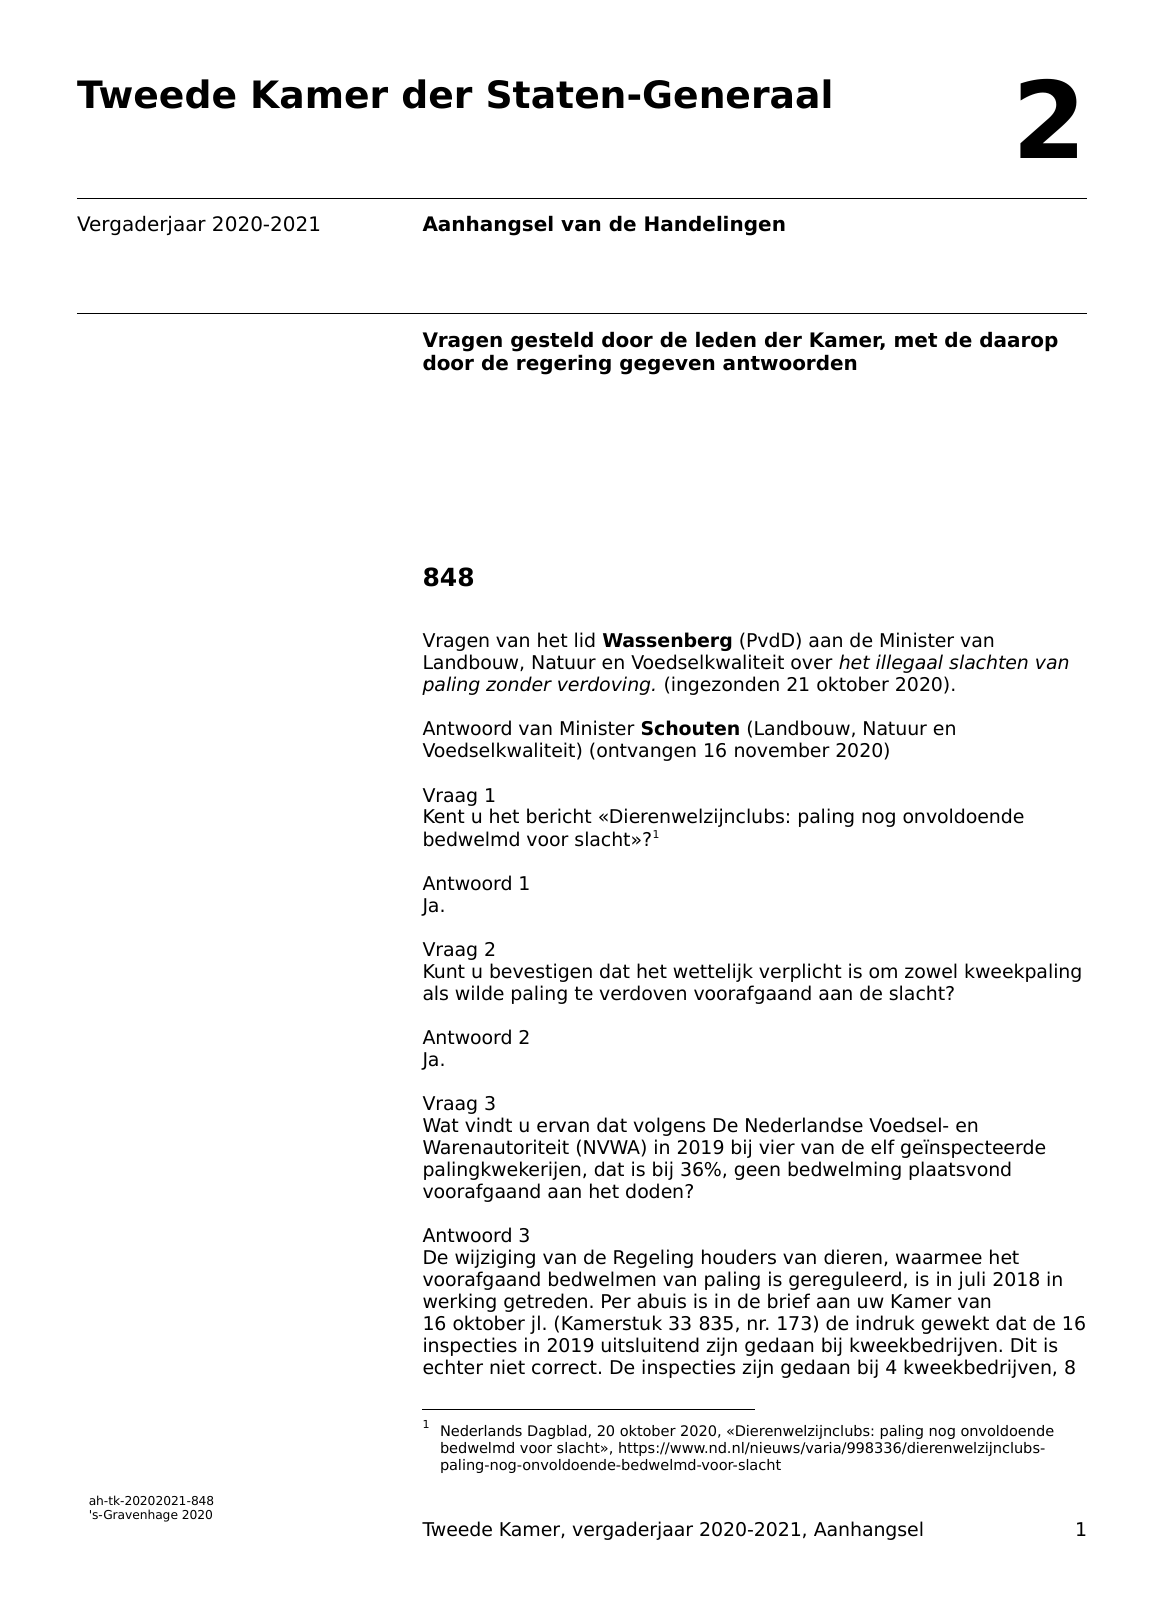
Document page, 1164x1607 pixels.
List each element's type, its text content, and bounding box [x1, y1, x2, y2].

text Kent u het bericht «Dierenwelzijnclubs: paling nog onvoldoende bedwelmd voor slacht»? [422, 806, 1087, 850]
text De wijziging van de Regeling houders van dieren, waarmee het voorafgaand bedwelmen van paling is gereguleerd, is in juli 2018 in werking getreden. Per abuis is in de brief aan uw Kamer van 16 oktober jl. (Kamerstuk 33 835, nr. 173) de indruk gewekt dat de 16 inspecties in 2019 uitsluitend zijn gedaan bij kweekbedrijven. Dit is echter niet correct. De inspecties zijn gedaan bij 4 kweekbedrijven, 8 [422, 1247, 1087, 1379]
text Antwoord van Minister Schouten (Landbouw, Natuur en Voedselkwaliteit) (ontvangen 16 november 2020) [422, 718, 1087, 762]
table_header 2 [886, 59, 1087, 198]
text Antwoord 2 [422, 1027, 1087, 1049]
text Kunt u bevestigen dat het wettelijk verplicht is om zowel kweekpaling als wilde paling te verdoven voorafgaand aan de slacht? [422, 961, 1087, 1005]
text Antwoord 1 [422, 873, 1087, 894]
table_cell [77, 314, 422, 375]
table_cell Vergaderjaar 2020-2021 [77, 199, 422, 313]
text Wat vindt u ervan dat volgens De Nederlandse Voedsel- en Warenautoriteit (NVWA) in 2019 bij vier van de elf geïnspecteerde palingkwekerijen, dat is bij 36%, geen bedwelming plaatsvond voorafgaand aan het doden? [422, 1115, 1087, 1203]
text Ja. [422, 1049, 1087, 1071]
text ah-tk-20202021-848 [88, 1494, 323, 1508]
table_cell Aanhangsel van de Handelingen [422, 199, 1087, 313]
text 848 [422, 563, 1087, 592]
text Nederlands Dagblad, 20 oktober 2020, «Dierenwelzijnclubs: paling nog onvoldoende bedwelmd voor slacht», https://www.nd.nl/nieuws/varia/998336/dierenwelzijnclubs-paling-nog-onvoldoende-bedwelmd-voor-slacht [422, 1418, 1087, 1474]
text Antwoord 3 [422, 1225, 1087, 1247]
text Vraag 2 [422, 939, 1087, 961]
text Vraag 3 [422, 1093, 1087, 1115]
text Vraag 1 [422, 784, 1087, 806]
text Vragen van het lid Wassenberg (PvdD) aan de Minister van Landbouw, Natuur en Voedselkwaliteit over het illegaal slachten van paling zonder verdoving. (ingezonden 21 oktober 2020). [422, 630, 1087, 696]
table_cell Vragen gesteld door de leden der Kamer, met de daarop door de regering gegeven antwoorden [422, 314, 1087, 375]
text Ja. [422, 894, 1087, 917]
table_header Tweede Kamer der Staten-Generaal [77, 59, 886, 198]
text 's-Gravenhage 2020 [88, 1508, 323, 1522]
